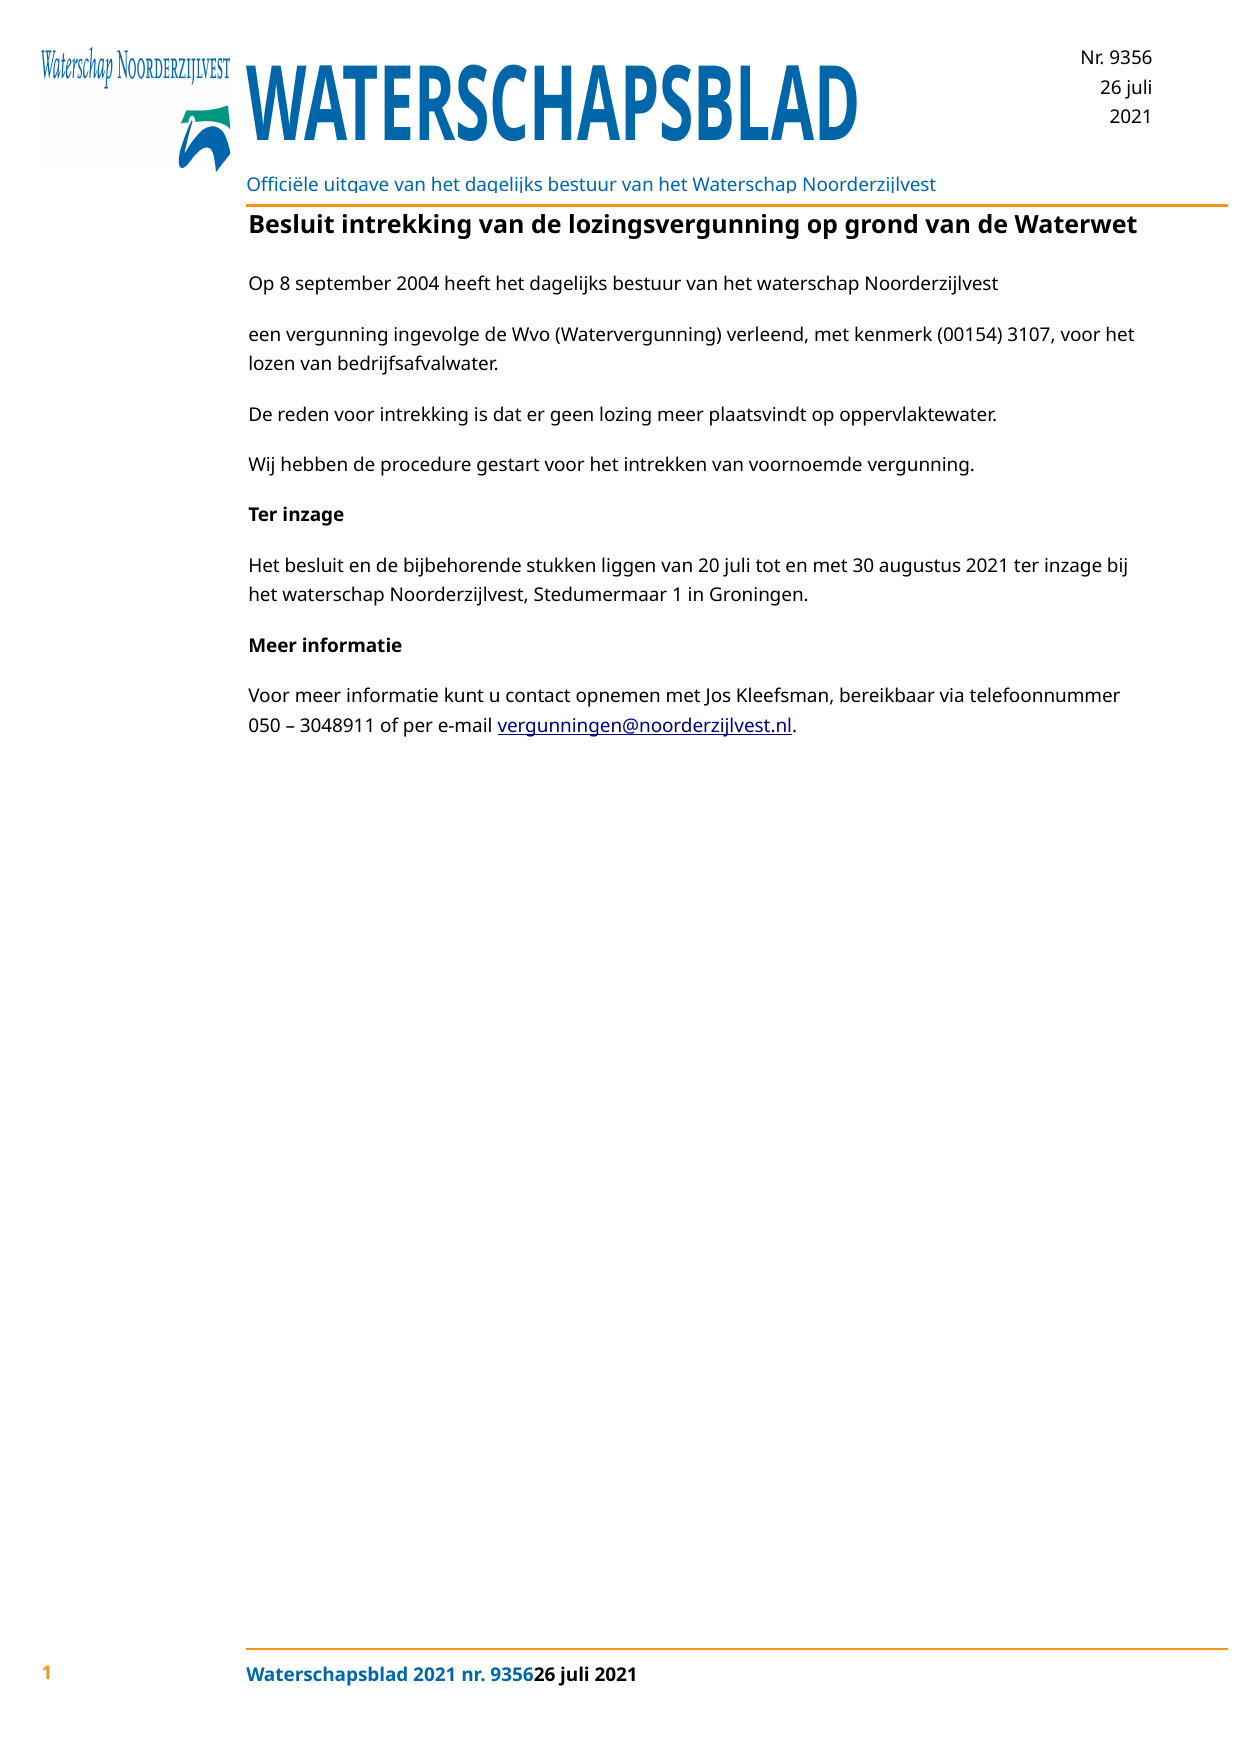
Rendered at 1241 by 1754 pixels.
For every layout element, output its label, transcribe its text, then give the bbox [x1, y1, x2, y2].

text Op 8 september 2004 heeft het dagelijks bestuur van het waterschap Noorderzijlvest [248, 270, 1152, 296]
text De reden voor intrekking is dat er geen lozing meer plaatsvindt op oppervlaktewater. [248, 401, 1152, 426]
text Besluit intrekking van de lozingsvergunning op grond van de Waterwet [248, 207, 1152, 241]
text Voor meer informatie kunt u contact opnemen met Jos Kleefsman, bereikbaar via telefoonnummer 050 – 3048911 of per e-mail vergunningen@noorderzijlvest.nl. [248, 682, 1152, 738]
text Ter inzage [248, 502, 1152, 527]
text Meer informatie [248, 632, 1152, 658]
text Wij hebben de procedure gestart voor het intrekken van voornoemde vergunning. [248, 451, 1152, 477]
picture [41, 47, 231, 172]
text een vergunning ingevolge de Wvo (Watervergunning) verleend, met kenmerk (00154) 3107, voor het lozen van bedrijfsafvalwater. [248, 321, 1152, 376]
text Het besluit en de bijbehorende stukken liggen van 20 juli tot en met 30 augustus 2021 ter inzage bij het waterschap Noorderzijlvest, Stedumermaar 1 in Groningen. [248, 552, 1152, 607]
